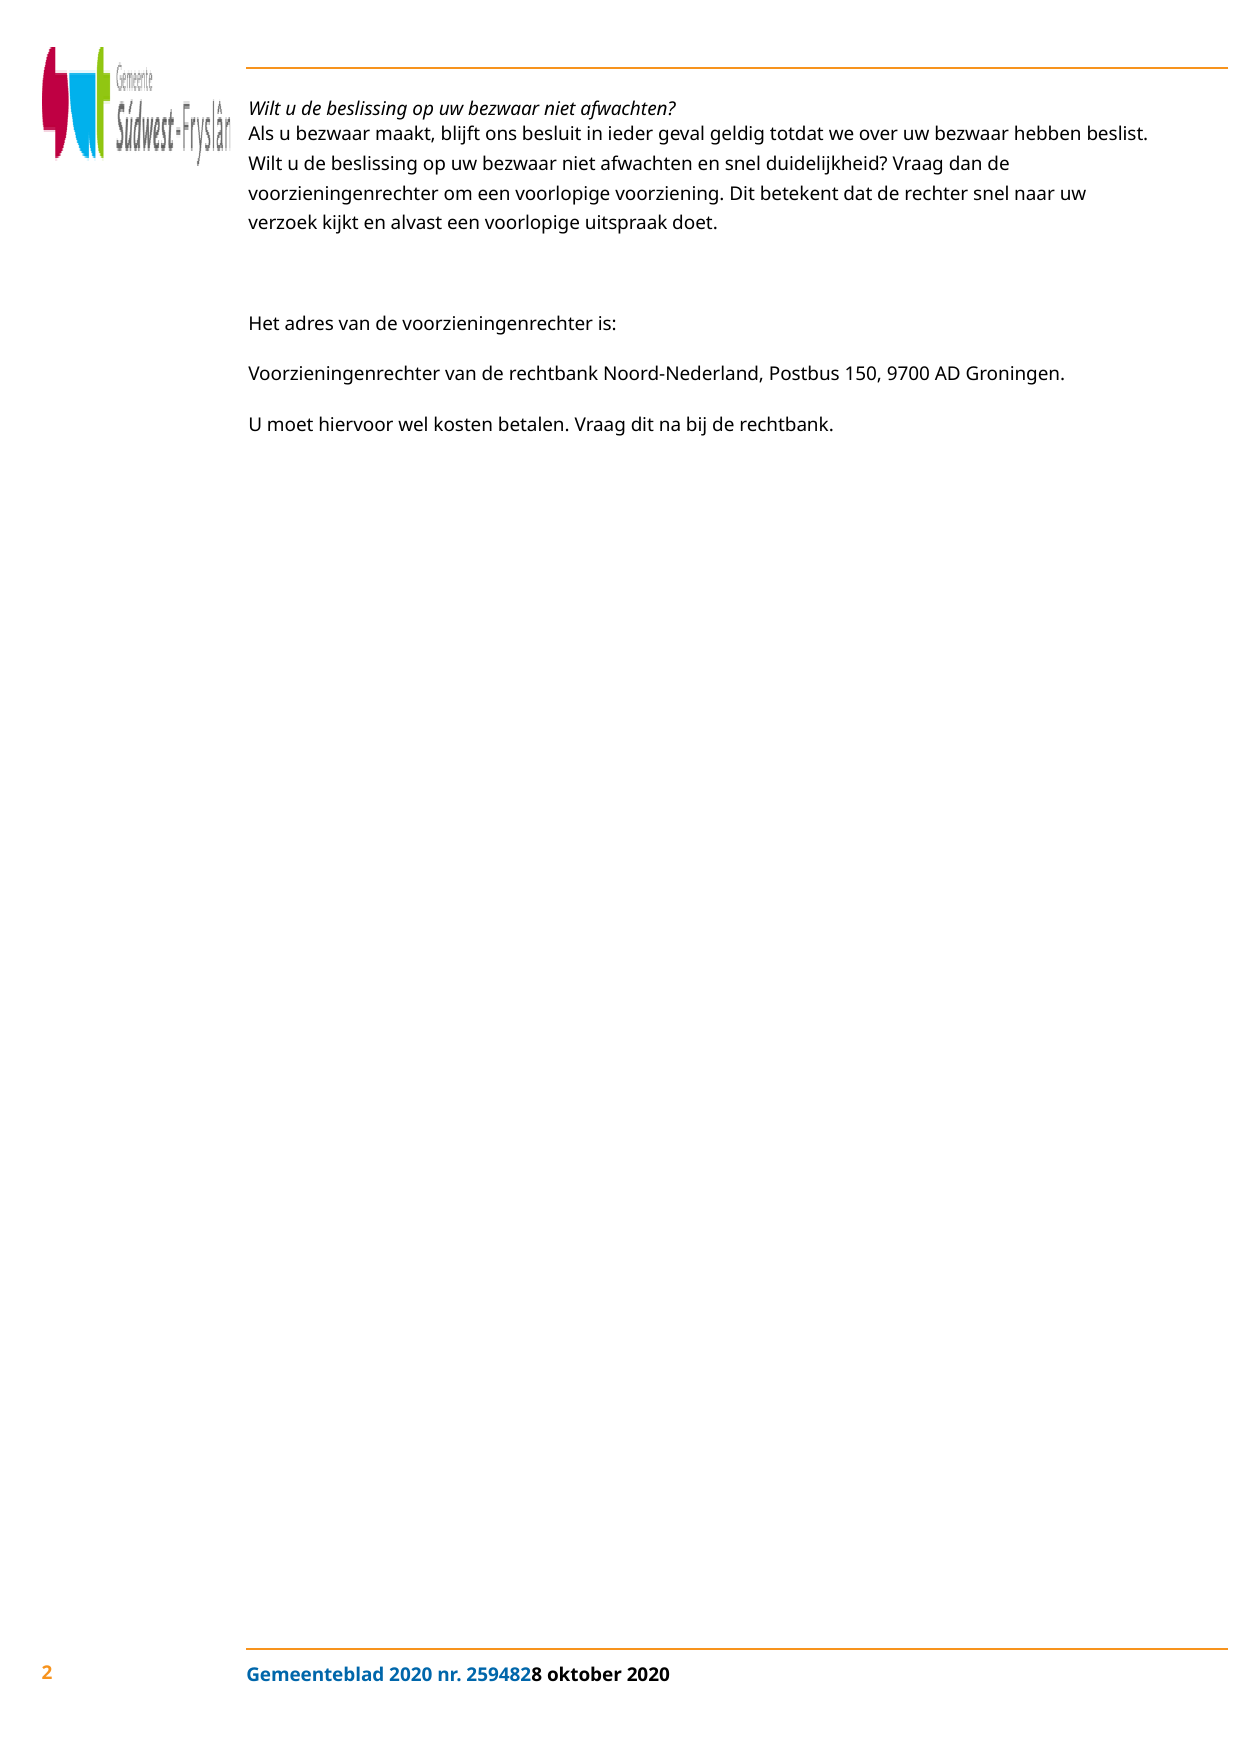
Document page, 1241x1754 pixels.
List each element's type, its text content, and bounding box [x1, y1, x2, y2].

text U moet hiervoor wel kosten betalen. Vraag dit na bij de rechtbank. [248, 411, 1152, 437]
text Als u bezwaar maakt, blijft ons besluit in ieder geval geldig totdat we over uw bezwaar hebben beslist. Wilt u de beslissing op uw bezwaar niet afwachten en snel duidelijkheid? Vraag dan de voorzieningenrechter om een voorlopige voorziening. Dit betekent dat de rechter snel naar uw verzoek kijkt en alvast een voorlopige uitspraak doet. [248, 121, 1152, 235]
picture [41, 47, 231, 172]
text Wilt u de beslissing op uw bezwaar niet afwachten? [248, 95, 1152, 121]
text Het adres van de voorzieningenrechter is: [248, 310, 1152, 336]
text Voorzieningenrechter van de rechtbank Noord-Nederland, Postbus 150, 9700 AD Groningen. [248, 361, 1152, 386]
